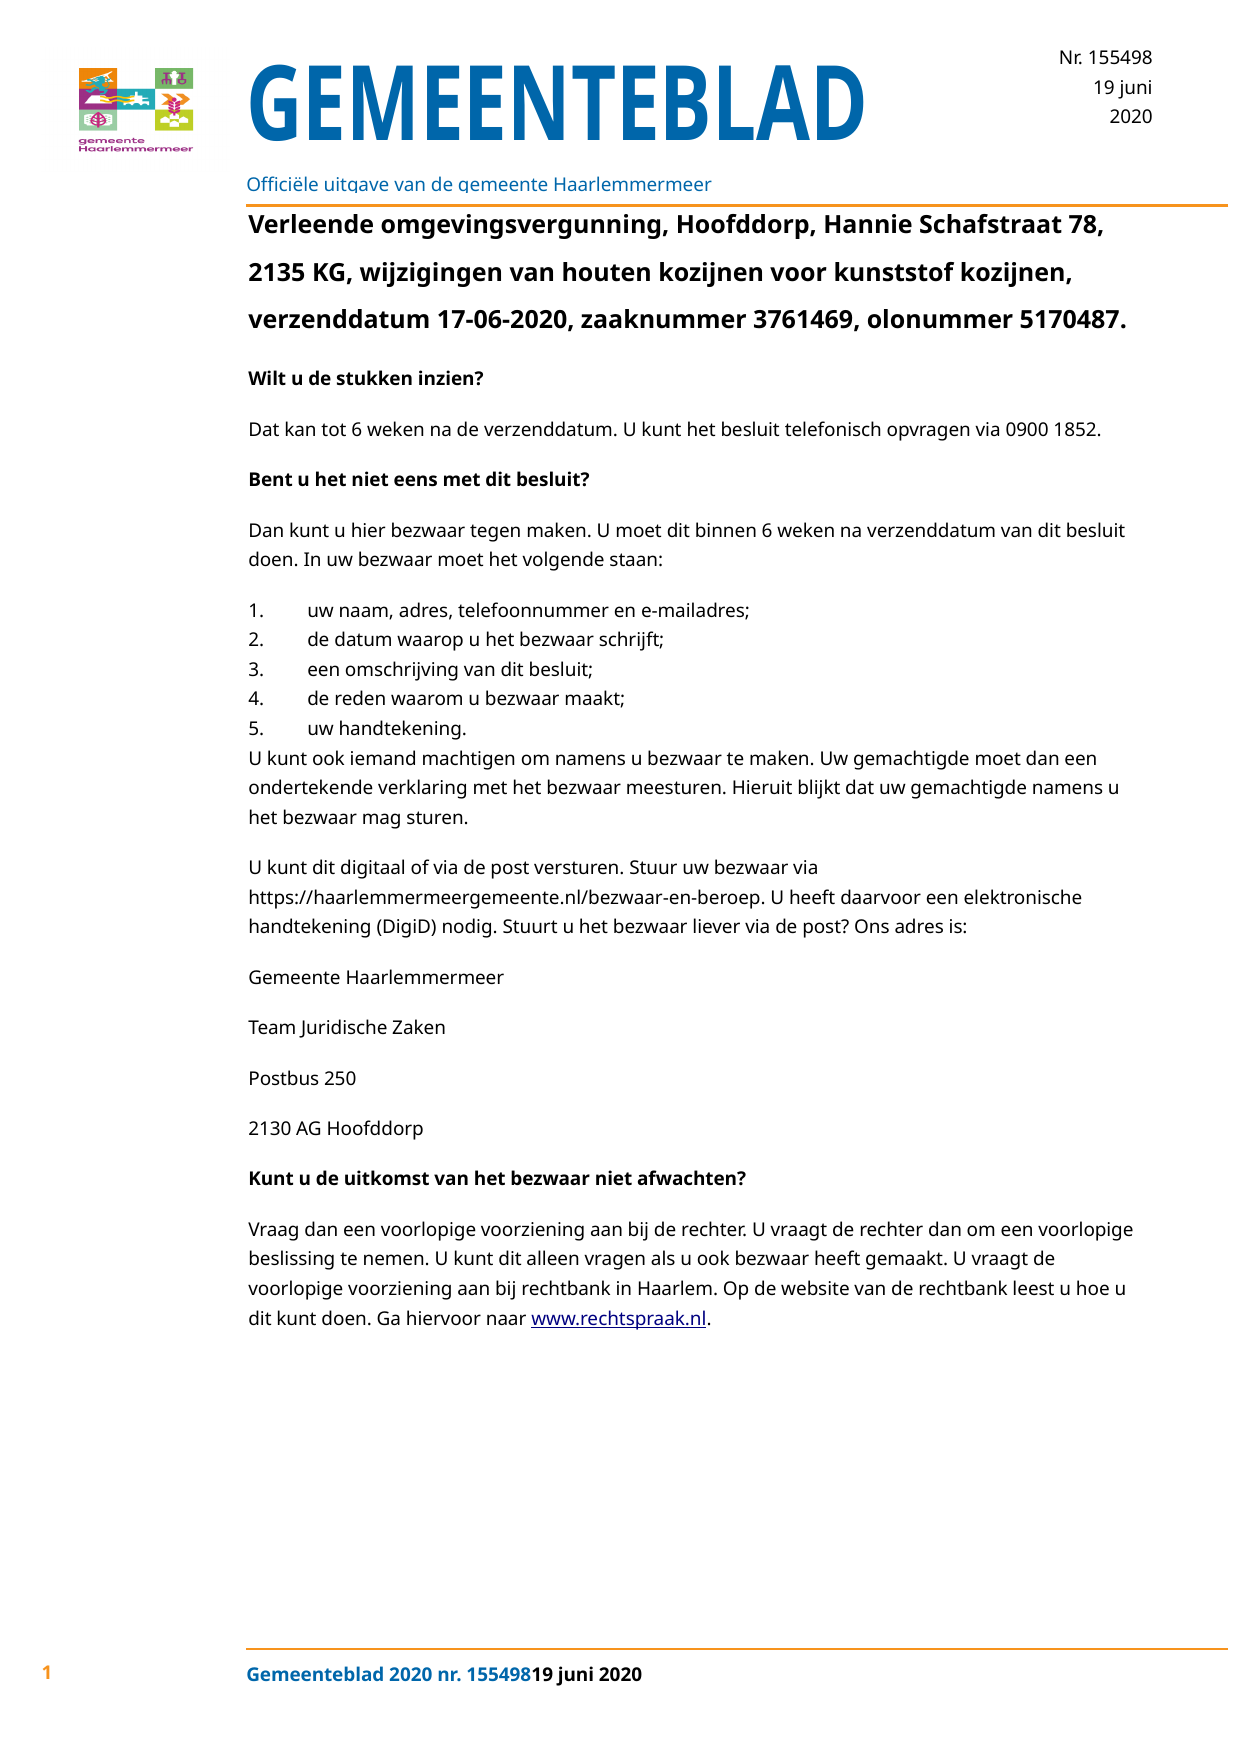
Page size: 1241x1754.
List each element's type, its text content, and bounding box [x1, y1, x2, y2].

text U kunt ook iemand machtigen om namens u bezwaar te maken. Uw gemachtigde moet dan een ondertekende verklaring met het bezwaar meesturen. Hieruit blijkt dat uw gemachtigde namens u het bezwaar mag sturen. [248, 745, 1152, 829]
list de reden waarom u bezwaar maakt; [248, 686, 1152, 711]
text Verleende omgevingsvergunning, Hoofddorp, Hannie Schafstraat 78, 2135 KG, wijzigingen van houten kozijnen voor kunststof kozijnen, verzenddatum 17-06-2020, zaaknummer 3761469, olonummer 5170487. [248, 207, 1152, 336]
text Kunt u de uitkomst van het bezwaar niet afwachten? [248, 1166, 1152, 1191]
list een omschrijving van dit besluit; [248, 656, 1152, 682]
text Bent u het niet eens met dit besluit? [248, 466, 1152, 492]
text 2130 AG Hoofddorp [248, 1115, 1152, 1141]
text Team Juridische Zaken [248, 1014, 1152, 1040]
text Postbus 250 [248, 1065, 1152, 1090]
text Dan kunt u hier bezwaar tegen maken. U moet dit binnen 6 weken na verzenddatum van dit besluit doen. In uw bezwaar moet het volgende staan: [248, 517, 1152, 572]
text Dat kan tot 6 weken na de verzenddatum. U kunt het besluit telefonisch opvragen via 0900 1852. [248, 416, 1152, 442]
text Gemeente Haarlemmermeer [248, 964, 1152, 989]
list de datum waarop u het bezwaar schrijft; [248, 626, 1152, 652]
text Vraag dan een voorlopige voorziening aan bij de rechter. U vraagt de rechter dan om een voorlopige beslissing te nemen. U kunt dit alleen vragen als u ook bezwaar heeft gemaakt. U vraagt de voorlopige voorziening aan bij rechtbank in Haarlem. Op de website van de rechtbank leest u hoe u dit kunt doen. Ga hiervoor naar www.rechtspraak.nl. [248, 1216, 1152, 1330]
picture [41, 47, 231, 172]
list uw naam, adres, telefoonnummer en e-mailadres; [248, 597, 1152, 622]
text U kunt dit digitaal of via de post versturen. Stuur uw bezwaar via https://haarlemmermeergemeente.nl/bezwaar-en-beroep. U heeft daarvoor een elektronische handtekening (DigiD) nodig. Stuurt u het bezwaar liever via de post? Ons adres is: [248, 854, 1152, 939]
list uw handtekening. [248, 715, 1152, 741]
text Wilt u de stukken inzien? [248, 366, 1152, 391]
